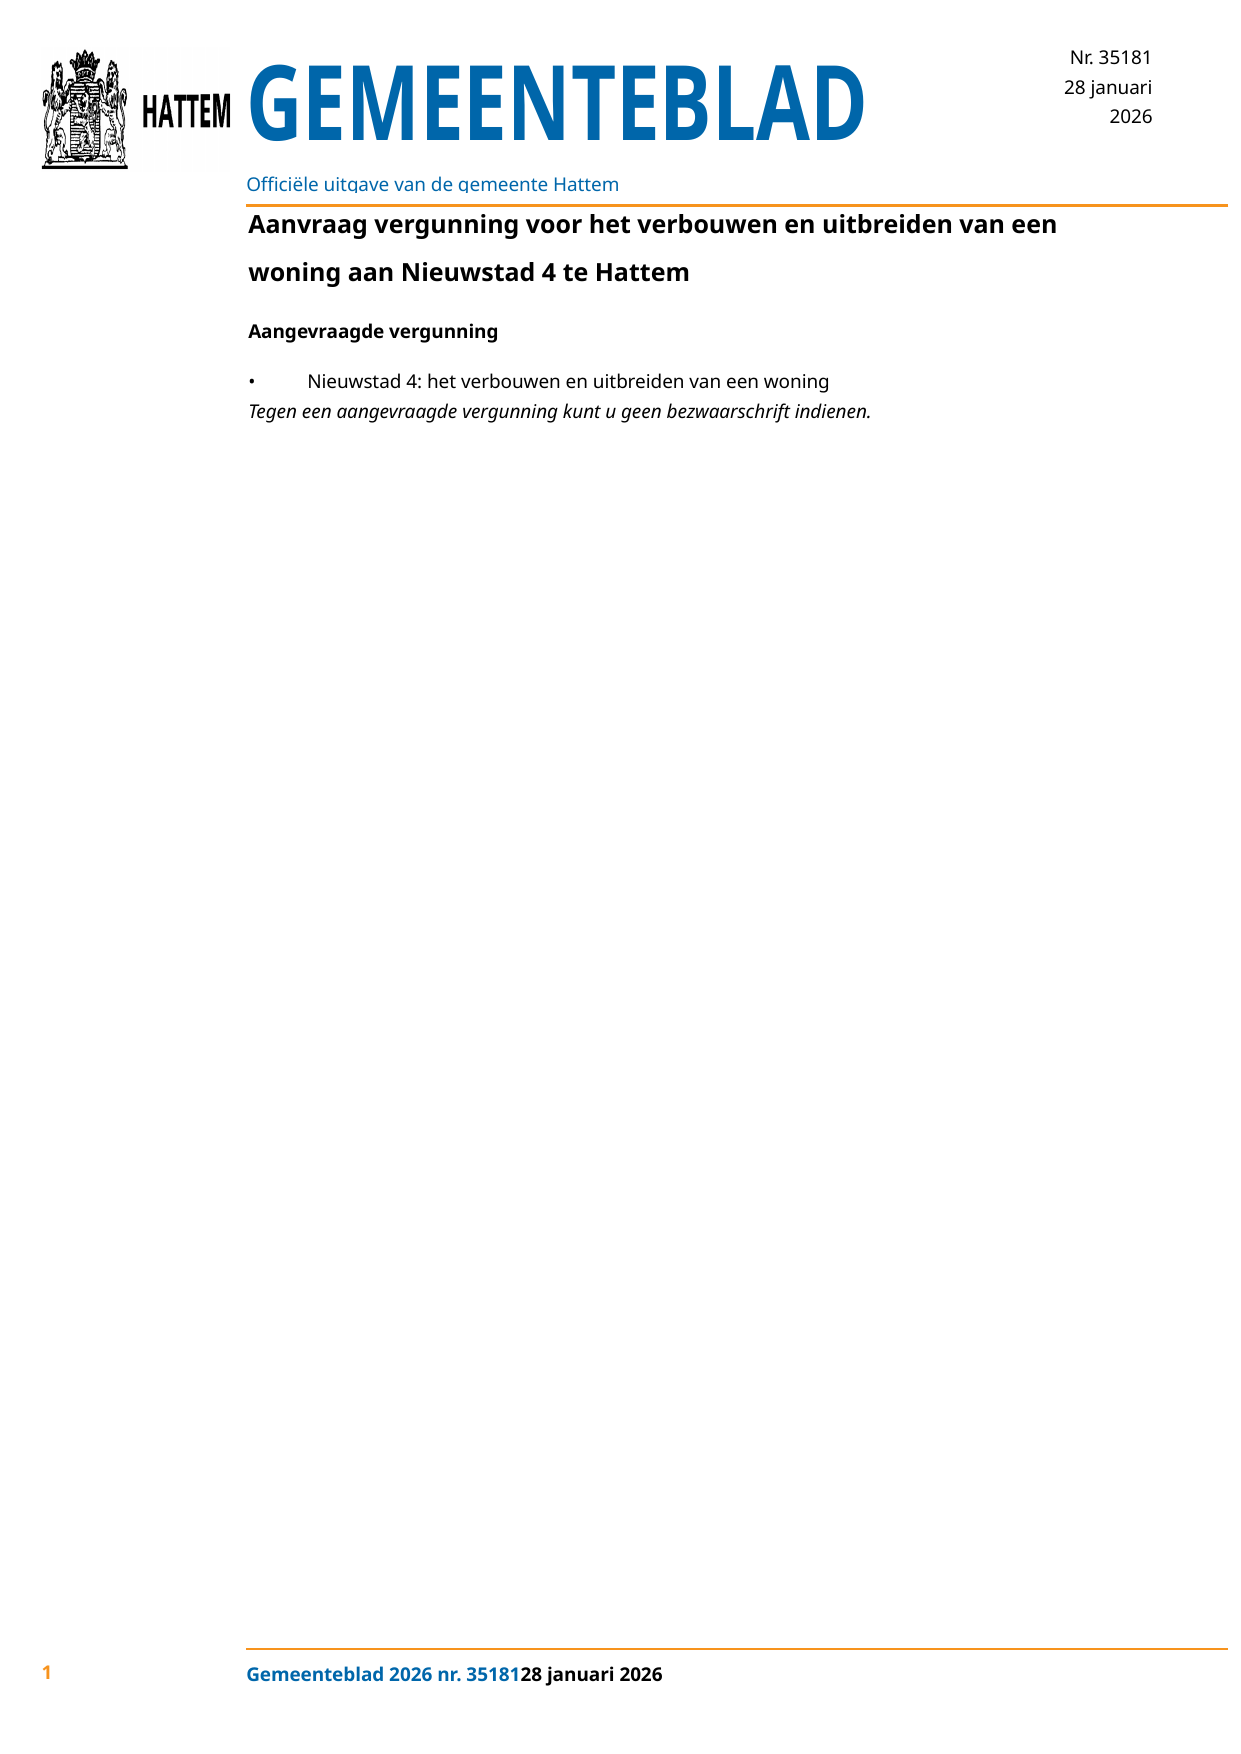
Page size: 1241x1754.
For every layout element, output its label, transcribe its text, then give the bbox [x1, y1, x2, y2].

list Nieuwstad 4: het verbouwen en uitbreiden van een woning [248, 368, 1152, 394]
text Tegen een aangevraagde vergunning kunt u geen bezwaarschrift indienen. [248, 398, 1152, 424]
text Aangevraagde vergunning [248, 318, 1152, 344]
picture [41, 47, 231, 172]
text Aanvraag vergunning voor het verbouwen en uitbreiden van een woning aan Nieuwstad 4 te Hattem [248, 207, 1152, 288]
